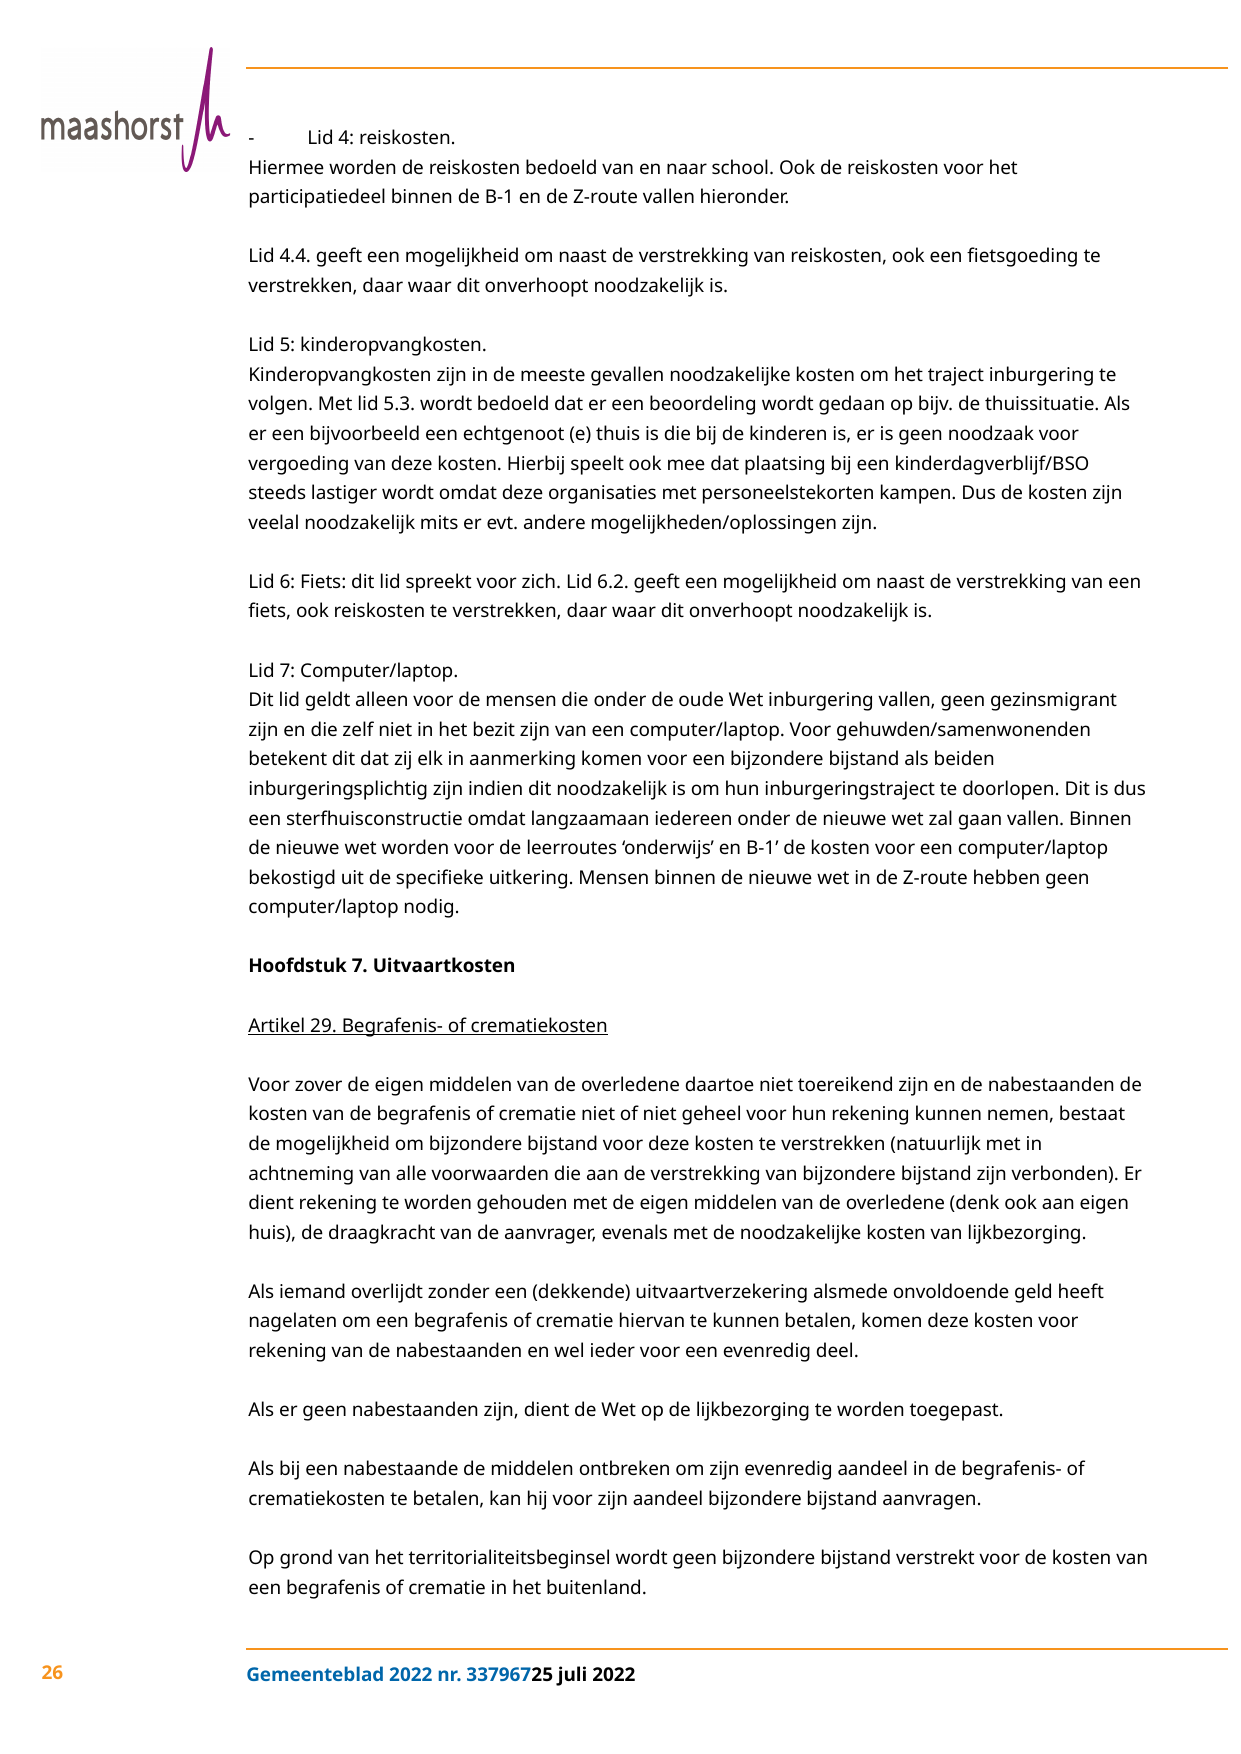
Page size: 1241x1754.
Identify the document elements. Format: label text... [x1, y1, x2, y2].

list Lid 4: reiskosten. [248, 124, 1152, 150]
text Voor zover de eigen middelen van de overledene daartoe niet toereikend zijn en de nabestaanden de kosten van de begrafenis of crematie niet of niet geheel voor hun rekening kunnen nemen, bestaat de mogelijkheid om bijzondere bijstand voor deze kosten te verstrekken (natuurlijk met in achtneming van alle voorwaarden die aan de verstrekking van bijzondere bijstand zijn verbonden). Er dient rekening te worden gehouden met de eigen middelen van de overledene (denk ook aan eigen huis), de draagkracht van de aanvrager, evenals met de noodzakelijke kosten van lijkbezorging. [248, 1071, 1152, 1245]
text Hoofdstuk 7. Uitvaartkosten [248, 953, 1152, 978]
text Kinderopvangkosten zijn in de meeste gevallen noodzakelijke kosten om het traject inburgering te volgen. Met lid 5.3. wordt bedoeld dat er een beoordeling wordt gedaan op bijv. de thuissituatie. Als er een bijvoorbeeld een echtgenoot (e) thuis is die bij de kinderen is, er is geen noodzaak voor vergoeding van deze kosten. Hierbij speelt ook mee dat plaatsing bij een kinderdagverblijf/BSO steeds lastiger wordt omdat deze organisaties met personeelstekorten kampen. Dus de kosten zijn veelal noodzakelijk mits er evt. andere mogelijkheden/oplossingen zijn. [248, 361, 1152, 535]
text Als er geen nabestaanden zijn, dient de Wet op de lijkbezorging te worden toegepast. [248, 1396, 1152, 1422]
text Als iemand overlijdt zonder een (dekkende) uitvaartverzekering alsmede onvoldoende geld heeft nagelaten om een begrafenis of crematie hiervan te kunnen betalen, komen deze kosten voor rekening van de nabestaanden en wel ieder voor een evenredig deel. [248, 1278, 1152, 1363]
text Lid 5: kinderopvangkosten. [248, 331, 1152, 357]
text Artikel 29. Begrafenis- of crematiekosten [248, 1012, 1152, 1038]
text Als bij een nabestaande de middelen ontbreken om zijn evenredig aandeel in de begrafenis- of crematiekosten te betalen, kan hij voor zijn aandeel bijzondere bijstand aanvragen. [248, 1456, 1152, 1511]
text Lid 6: Fiets: dit lid spreekt voor zich. Lid 6.2. geeft een mogelijkheid om naast de verstrekking van een fiets, ook reiskosten te verstrekken, daar waar dit onverhoopt noodzakelijk is. [248, 568, 1152, 623]
text Lid 7: Computer/laptop. [248, 657, 1152, 683]
text Hiermee worden de reiskosten bedoeld van en naar school. Ook de reiskosten voor het participatiedeel binnen de B-1 en de Z-route vallen hieronder. [248, 154, 1152, 209]
picture [41, 47, 231, 172]
text Dit lid geldt alleen voor de mensen die onder de oude Wet inburgering vallen, geen gezinsmigrant zijn en die zelf niet in het bezit zijn van een computer/laptop. Voor gehuwden/samenwonenden betekent dit dat zij elk in aanmerking komen voor een bijzondere bijstand als beiden inburgeringsplichtig zijn indien dit noodzakelijk is om hun inburgeringstraject te doorlopen. Dit is dus een sterfhuisconstructie omdat langzaamaan iedereen onder de nieuwe wet zal gaan vallen. Binnen de nieuwe wet worden voor de leerroutes ‘onderwijs’ en B-1’ de kosten voor een computer/laptop bekostigd uit de specifieke uitkering. Mensen binnen de nieuwe wet in de Z-route hebben geen computer/laptop nodig. [248, 686, 1152, 919]
text Lid 4.4. geeft een mogelijkheid om naast de verstrekking van reiskosten, ook een fietsgoeding te verstrekken, daar waar dit onverhoopt noodzakelijk is. [248, 243, 1152, 298]
text Op grond van het territorialiteitsbeginsel wordt geen bijzondere bijstand verstrekt voor de kosten van een begrafenis of crematie in het buitenland. [248, 1544, 1152, 1600]
